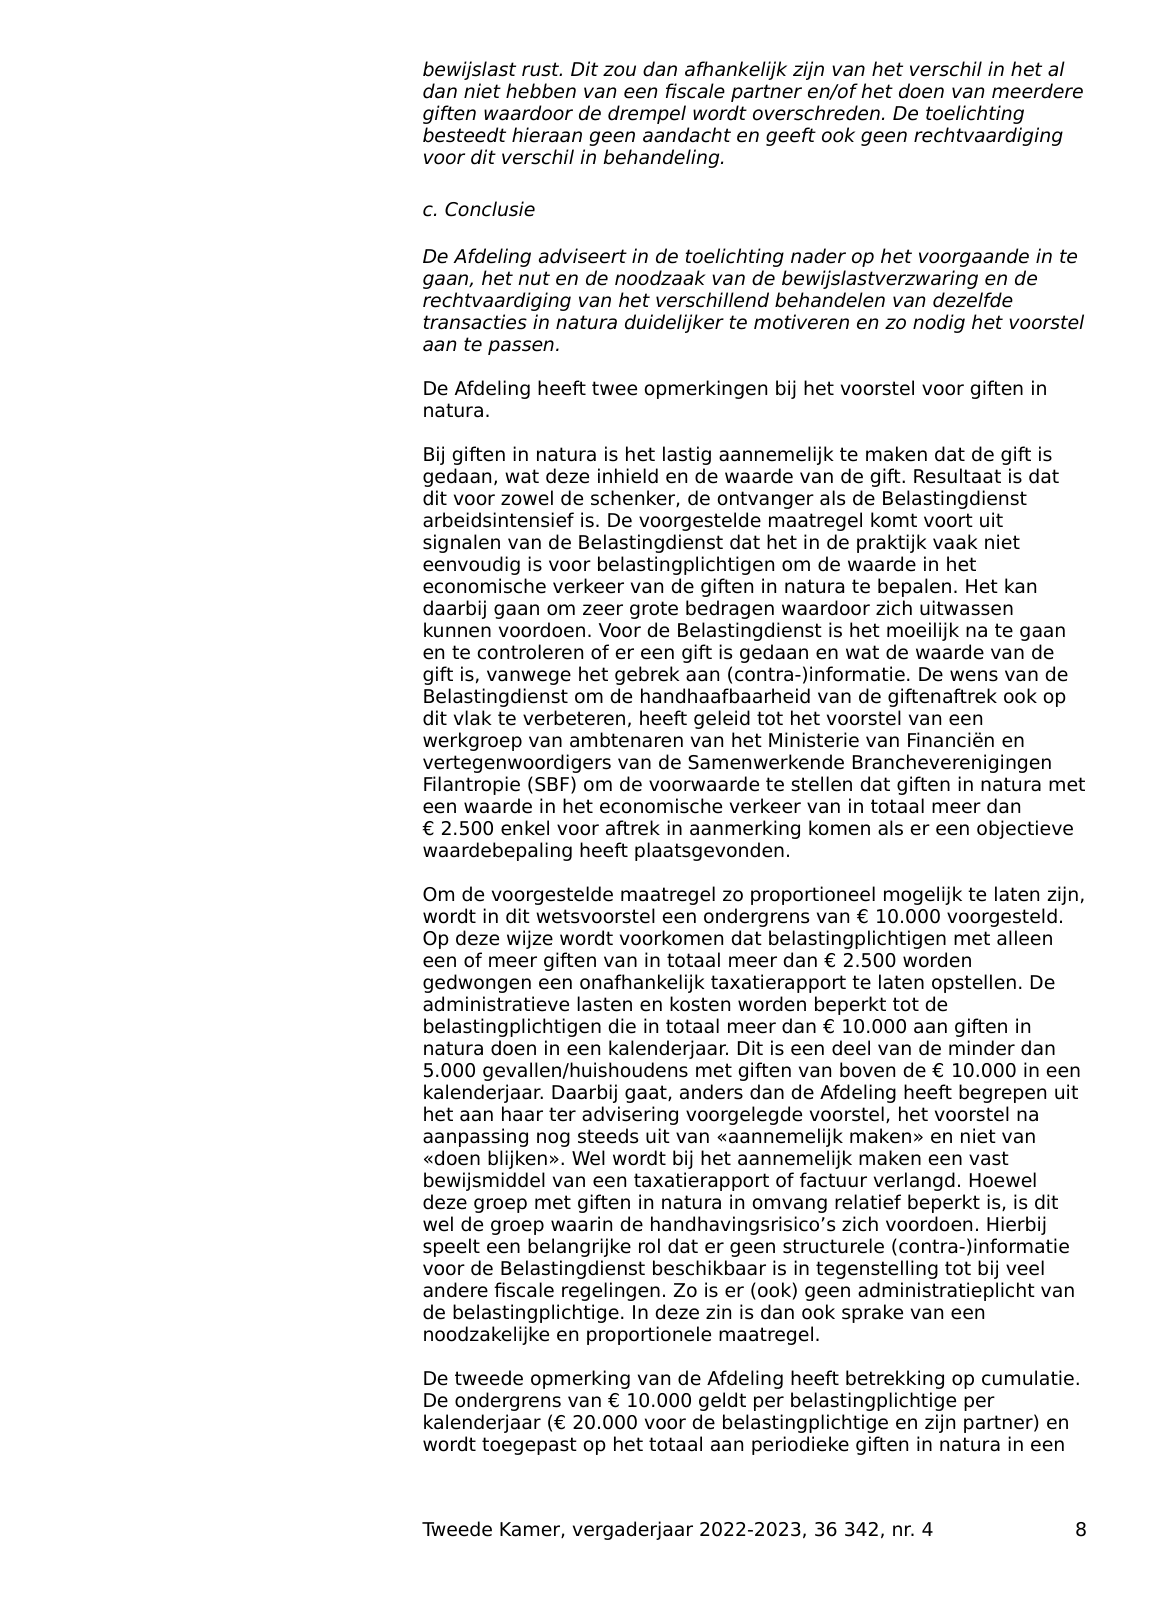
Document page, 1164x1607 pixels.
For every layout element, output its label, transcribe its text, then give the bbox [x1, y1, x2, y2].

text De tweede opmerking van de Afdeling heeft betrekking op cumulatie. De ondergrens van € 10.000 geldt per belastingplichtige per kalenderjaar (€ 20.000 voor de belastingplichtige en zijn partner) en wordt toegepast op het totaal aan periodieke giften in natura in een [422, 1368, 1087, 1456]
text Bij giften in natura is het lastig aannemelijk te maken dat de gift is gedaan, wat deze inhield en de waarde van de gift. Resultaat is dat dit voor zowel de schenker, de ontvanger als de Belastingdienst arbeidsintensief is. De voorgestelde maatregel komt voort uit signalen van de Belastingdienst dat het in de praktijk vaak niet eenvoudig is voor belastingplichtigen om de waarde in het economische verkeer van de giften in natura te bepalen. Het kan daarbij gaan om zeer grote bedragen waardoor zich uitwassen kunnen voordoen. Voor de Belastingdienst is het moeilijk na te gaan en te controleren of er een gift is gedaan en wat de waarde van de gift is, vanwege het gebrek aan (contra-)informatie. De wens van de Belastingdienst om de handhaafbaarheid van de giftenaftrek ook op dit vlak te verbeteren, heeft geleid tot het voorstel van een werkgroep van ambtenaren van het Ministerie van Financiën en vertegenwoordigers van de Samenwerkende Brancheverenigingen Filantropie (SBF) om de voorwaarde te stellen dat giften in natura met een waarde in het economische verkeer van in totaal meer dan € 2.500 enkel voor aftrek in aanmerking komen als er een objectieve waardebepaling heeft plaatsgevonden. [422, 444, 1087, 862]
subtitle c. Conclusie [422, 199, 1087, 221]
text De Afdeling heeft twee opmerkingen bij het voorstel voor giften in natura. [422, 378, 1087, 422]
text Om de voorgestelde maatregel zo proportioneel mogelijk te laten zijn, wordt in dit wetsvoorstel een ondergrens van € 10.000 voorgesteld. Op deze wijze wordt voorkomen dat belastingplichtigen met alleen een of meer giften van in totaal meer dan € 2.500 worden gedwongen een onafhankelijk taxatierapport te laten opstellen. De administratieve lasten en kosten worden beperkt tot de belastingplichtigen die in totaal meer dan € 10.000 aan giften in natura doen in een kalenderjaar. Dit is een deel van de minder dan 5.000 gevallen/huishoudens met giften van boven de € 10.000 in een kalenderjaar. Daarbij gaat, anders dan de Afdeling heeft begrepen uit het aan haar ter advisering voorgelegde voorstel, het voorstel na aanpassing nog steeds uit van «aannemelijk maken» en niet van «doen blijken». Wel wordt bij het aannemelijk maken een vast bewijsmiddel van een taxatierapport of factuur verlangd. Hoewel deze groep met giften in natura in omvang relatief beperkt is, is dit wel de groep waarin de handhavingsrisico’s zich voordoen. Hierbij speelt een belangrijke rol dat er geen structurele (contra-)informatie voor de Belastingdienst beschikbaar is in tegenstelling tot bij veel andere fiscale regelingen. Zo is er (ook) geen administratieplicht van de belastingplichtige. In deze zin is dan ook sprake van een noodzakelijke en proportionele maatregel. [422, 884, 1087, 1346]
text bewijslast rust. Dit zou dan afhankelijk zijn van het verschil in het al dan niet hebben van een fiscale partner en/of het doen van meerdere giften waardoor de drempel wordt overschreden. De toelichting besteedt hieraan geen aandacht en geeft ook geen rechtvaardiging voor dit verschil in behandeling. [422, 59, 1087, 169]
text De Afdeling adviseert in de toelichting nader op het voorgaande in te gaan, het nut en de noodzaak van de bewijslastverzwaring en de rechtvaardiging van het verschillend behandelen van dezelfde transacties in natura duidelijker te motiveren en zo nodig het voorstel aan te passen. [422, 246, 1087, 356]
